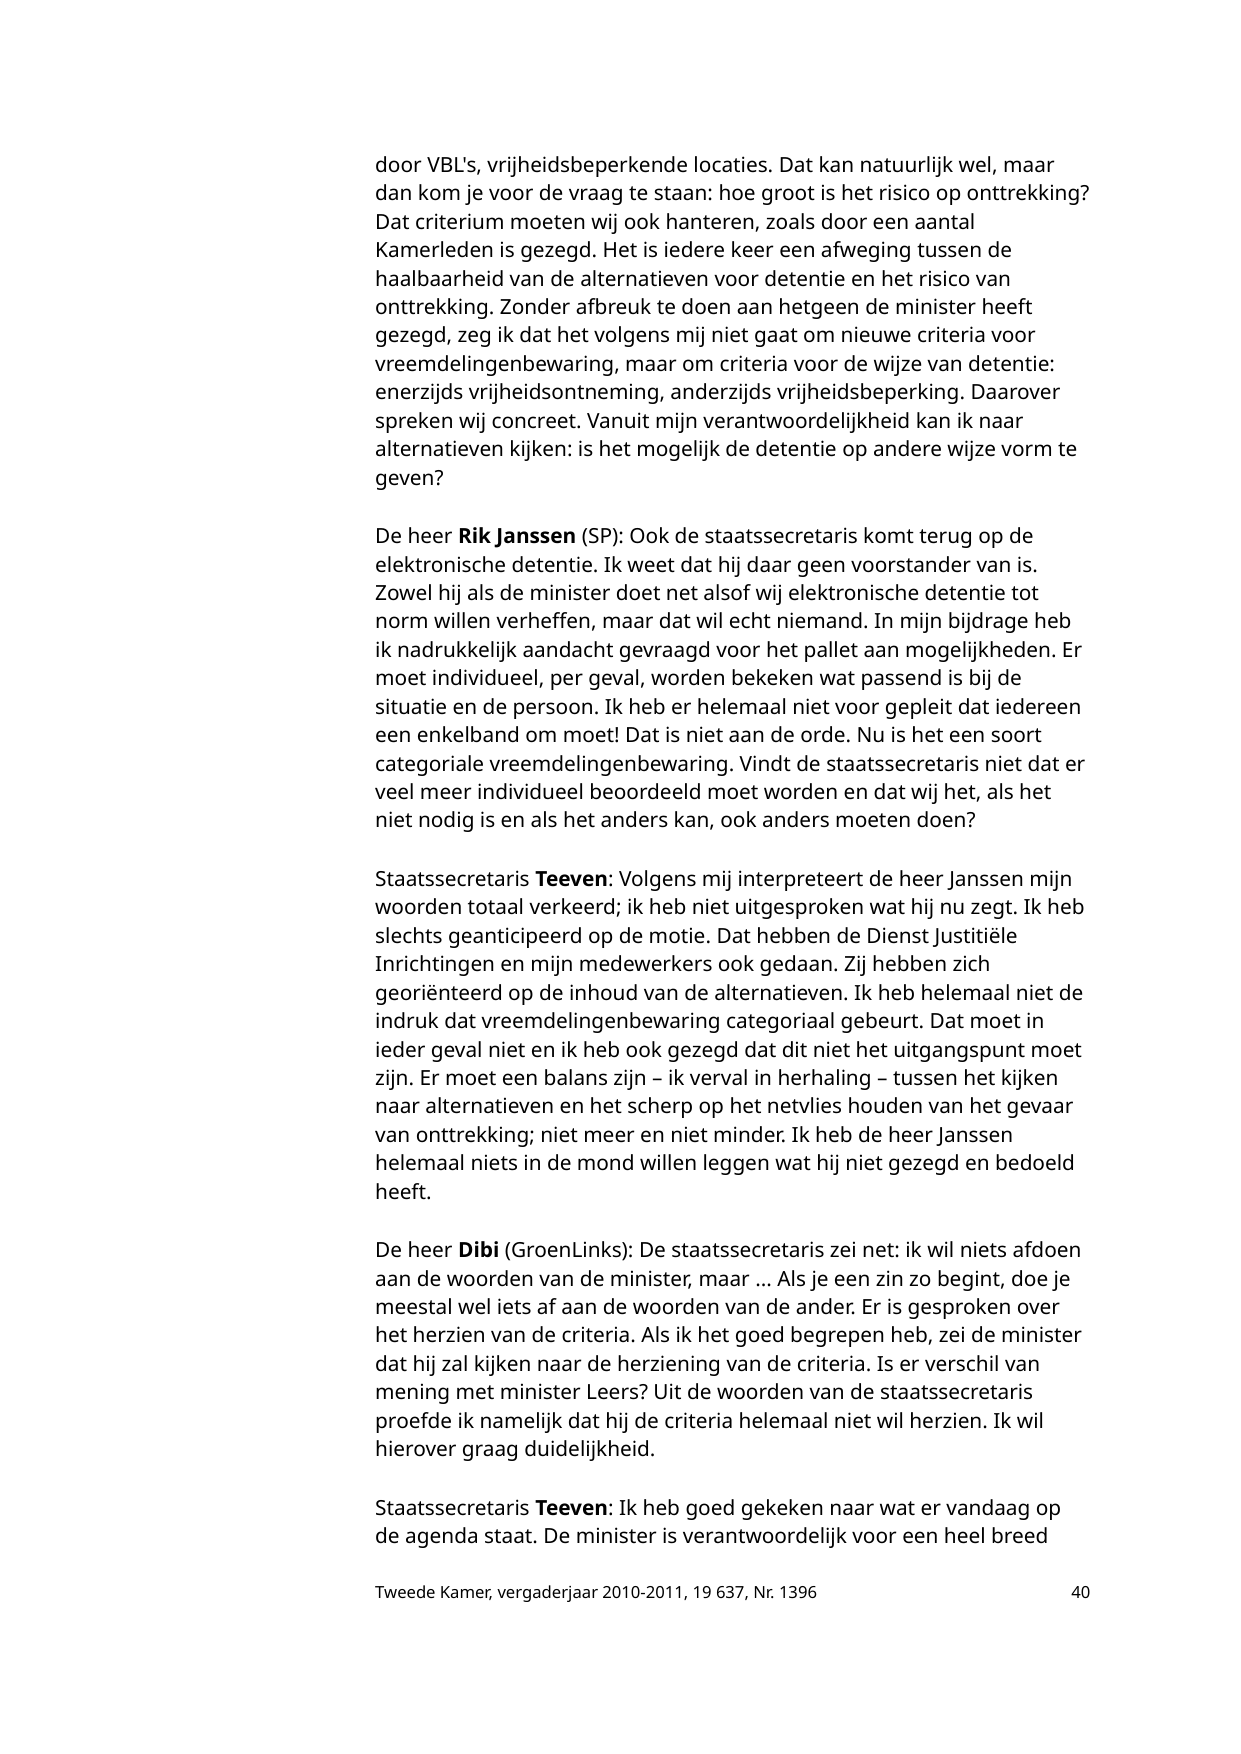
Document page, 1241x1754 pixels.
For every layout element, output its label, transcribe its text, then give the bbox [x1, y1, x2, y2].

text Staatssecretaris Teeven: Ik heb goed gekeken naar wat er vandaag op de agenda staat. De minister is verantwoordelijk voor een heel breed [375, 1493, 1090, 1550]
text door VBL's, vrijheidsbeperkende locaties. Dat kan natuurlijk wel, maar dan kom je voor de vraag te staan: hoe groot is het risico op onttrekking? Dat criterium moeten wij ook hanteren, zoals door een aantal Kamerleden is gezegd. Het is iedere keer een afweging tussen de haalbaarheid van de alternatieven voor detentie en het risico van onttrekking. Zonder afbreuk te doen aan hetgeen de minister heeft gezegd, zeg ik dat het volgens mij niet gaat om nieuwe criteria voor vreemdelingenbewaring, maar om criteria voor de wijze van detentie: enerzijds vrijheidsontneming, anderzijds vrijheidsbeperking. Daarover spreken wij concreet. Vanuit mijn verantwoordelijkheid kan ik naar alternatieven kijken: is het mogelijk de detentie op andere wijze vorm te geven? [375, 150, 1090, 491]
text De heer Dibi (GroenLinks): De staatssecretaris zei net: ik wil niets afdoen aan de woorden van de minister, maar ... Als je een zin zo begint, doe je meestal wel iets af aan de woorden van de ander. Er is gesproken over het herzien van de criteria. Als ik het goed begrepen heb, zei de minister dat hij zal kijken naar de herziening van de criteria. Is er verschil van mening met minister Leers? Uit de woorden van de staatssecretaris proefde ik namelijk dat hij de criteria helemaal niet wil herzien. Ik wil hierover graag duidelijkheid. [375, 1235, 1090, 1463]
text Staatssecretaris Teeven: Volgens mij interpreteert de heer Janssen mijn woorden totaal verkeerd; ik heb niet uitgesproken wat hij nu zegt. Ik heb slechts geanticipeerd op de motie. Dat hebben de Dienst Justitiële Inrichtingen en mijn medewerkers ook gedaan. Zij hebben zich georiënteerd op de inhoud van de alternatieven. Ik heb helemaal niet de indruk dat vreemdelingenbewaring categoriaal gebeurt. Dat moet in ieder geval niet en ik heb ook gezegd dat dit niet het uitgangspunt moet zijn. Er moet een balans zijn – ik verval in herhaling – tussen het kijken naar alternatieven en het scherp op het netvlies houden van het gevaar van onttrekking; niet meer en niet minder. Ik heb de heer Janssen helemaal niets in de mond willen leggen wat hij niet gezegd en bedoeld heeft. [375, 864, 1090, 1205]
text De heer Rik Janssen (SP): Ook de staatssecretaris komt terug op de elektronische detentie. Ik weet dat hij daar geen voorstander van is. Zowel hij als de minister doet net alsof wij elektronische detentie tot norm willen verheffen, maar dat wil echt niemand. In mijn bijdrage heb ik nadrukkelijk aandacht gevraagd voor het pallet aan mogelijkheden. Er moet individueel, per geval, worden bekeken wat passend is bij de situatie en de persoon. Ik heb er helemaal niet voor gepleit dat iedereen een enkelband om moet! Dat is niet aan de orde. Nu is het een soort categoriale vreemdelingenbewaring. Vindt de staatssecretaris niet dat er veel meer individueel beoordeeld moet worden en dat wij het, als het niet nodig is en als het anders kan, ook anders moeten doen? [375, 521, 1090, 834]
